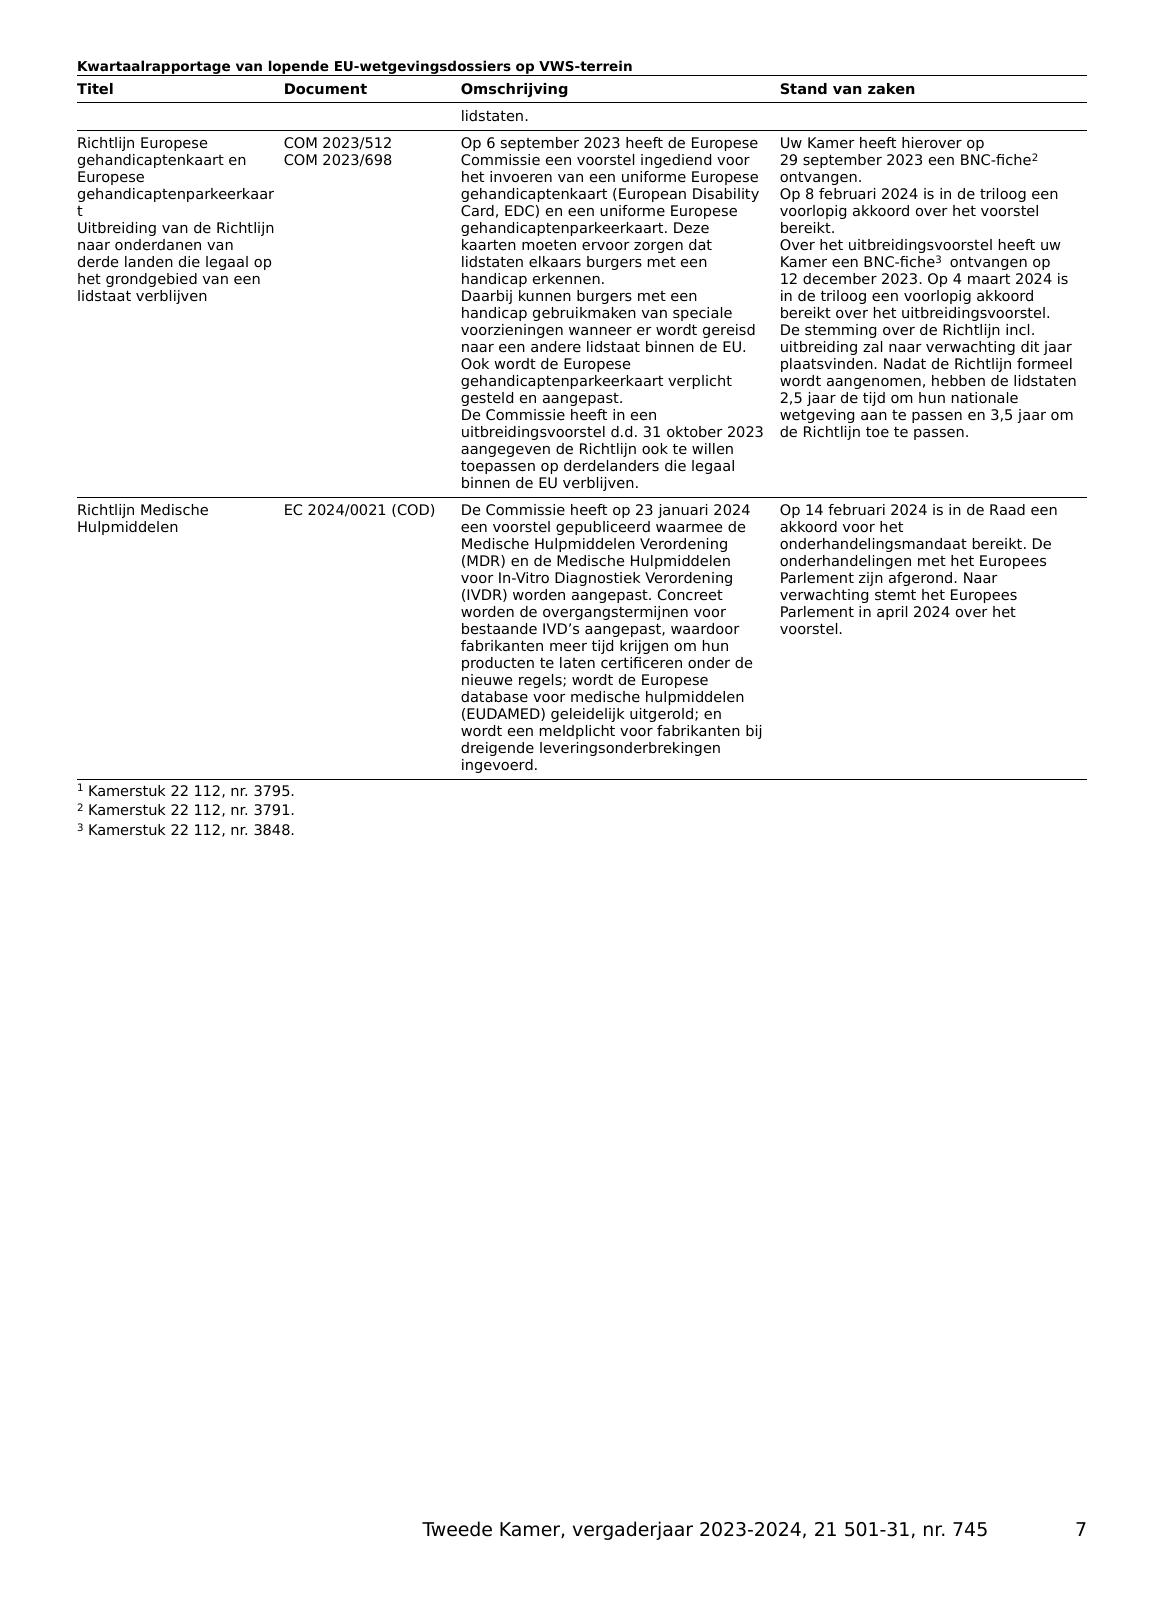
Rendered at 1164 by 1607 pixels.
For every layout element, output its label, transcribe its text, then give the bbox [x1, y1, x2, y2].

table_header Kwartaalrapportage van lopende EU-wetgevingsdossiers op VWS-terrein [77, 59, 1087, 75]
table_cell lidstaten. [455, 103, 773, 129]
table_cell Omschrijving [455, 76, 773, 102]
table_cell EC 2024/0021 (COD) [278, 498, 455, 779]
table_cell [774, 103, 1087, 129]
table_cell [77, 103, 277, 129]
table_cell Op 6 september 2023 heeft de Europese Commissie een voorstel ingediend voor het invoeren van een uniforme Europese gehandicaptenkaart (European Disability Card, EDC) en een uniforme Europese gehandicaptenparkeerkaart. Deze kaarten moeten ervoor zorgen dat lidstaten elkaars burgers met een handicap erkennen. Daarbij kunnen burgers met een handicap gebruikmaken van speciale voorzieningen wanneer er wordt gereisd naar een andere lidstaat binnen de EU. Ook wordt de Europese gehandicaptenparkeerkaart verplicht gesteld en aangepast. De Commissie heeft in een uitbreidingsvoorstel d.d. 31 oktober 2023 aangegeven de Richtlijn ook te willen toepassen op derdelanders die legaal binnen de EU verblijven. [455, 131, 773, 497]
table_cell Stand van zaken [774, 76, 1087, 102]
table_cell De Commissie heeft op 23 januari 2024 een voorstel gepubliceerd waarmee de Medische Hulpmiddelen Verordening (MDR) en de Medische Hulpmiddelen voor In-Vitro Diagnostiek Verordening (IVDR) worden aangepast. Concreet worden de overgangstermijnen voor bestaande IVD’s aangepast, waardoor fabrikanten meer tijd krijgen om hun producten te laten certificeren onder de nieuwe regels; wordt de Europese database voor medische hulpmiddelen (EUDAMED) geleidelijk uitgerold; en wordt een meldplicht voor fabrikanten bij dreigende leveringsonderbrekingen ingevoerd. [455, 498, 773, 779]
table_cell COM 2023/512 COM 2023/698 [278, 131, 455, 497]
table_cell Document [278, 76, 455, 102]
table_cell [278, 103, 455, 129]
table_cell Op 14 februari 2024 is in de Raad een akkoord voor het onderhandelingsmandaat bereikt. De onderhandelingen met het Europees Parlement zijn afgerond. Naar verwachting stemt het Europees Parlement in april 2024 over het voorstel. [774, 498, 1087, 779]
table_cell Titel [77, 76, 277, 102]
table_cell Richtlijn Medische Hulpmiddelen [77, 498, 277, 779]
table_cell Uw Kamer heeft hierover op 29 september 2023 een BNC-fiche2 ontvangen. Op 8 februari 2024 is in de triloog een voorlopig akkoord over het voorstel bereikt. Over het uitbreidingsvoorstel heeft uw Kamer een BNC-fiche3 ontvangen op 12 december 2023. Op 4 maart 2024 is in de triloog een voorlopig akkoord bereikt over het uitbreidingsvoorstel. De stemming over de Richtlijn incl. uitbreiding zal naar verwachting dit jaar plaatsvinden. Nadat de Richtlijn formeel wordt aangenomen, hebben de lidstaten 2,5 jaar de tijd om hun nationale wetgeving aan te passen en 3,5 jaar om de Richtlijn toe te passen. [774, 131, 1087, 497]
table_cell 1 Kamerstuk 22 112, nr. 3795. 2 Kamerstuk 22 112, nr. 3791. 3 Kamerstuk 22 112, nr. 3848. [77, 780, 1087, 839]
table_cell Richtlijn Europese gehandicaptenkaart en Europese gehandicaptenparkeerkaart Uitbreiding van de Richtlijn naar onderdanen van derde landen die legaal op het grondgebied van een lidstaat verblijven [77, 131, 277, 497]
